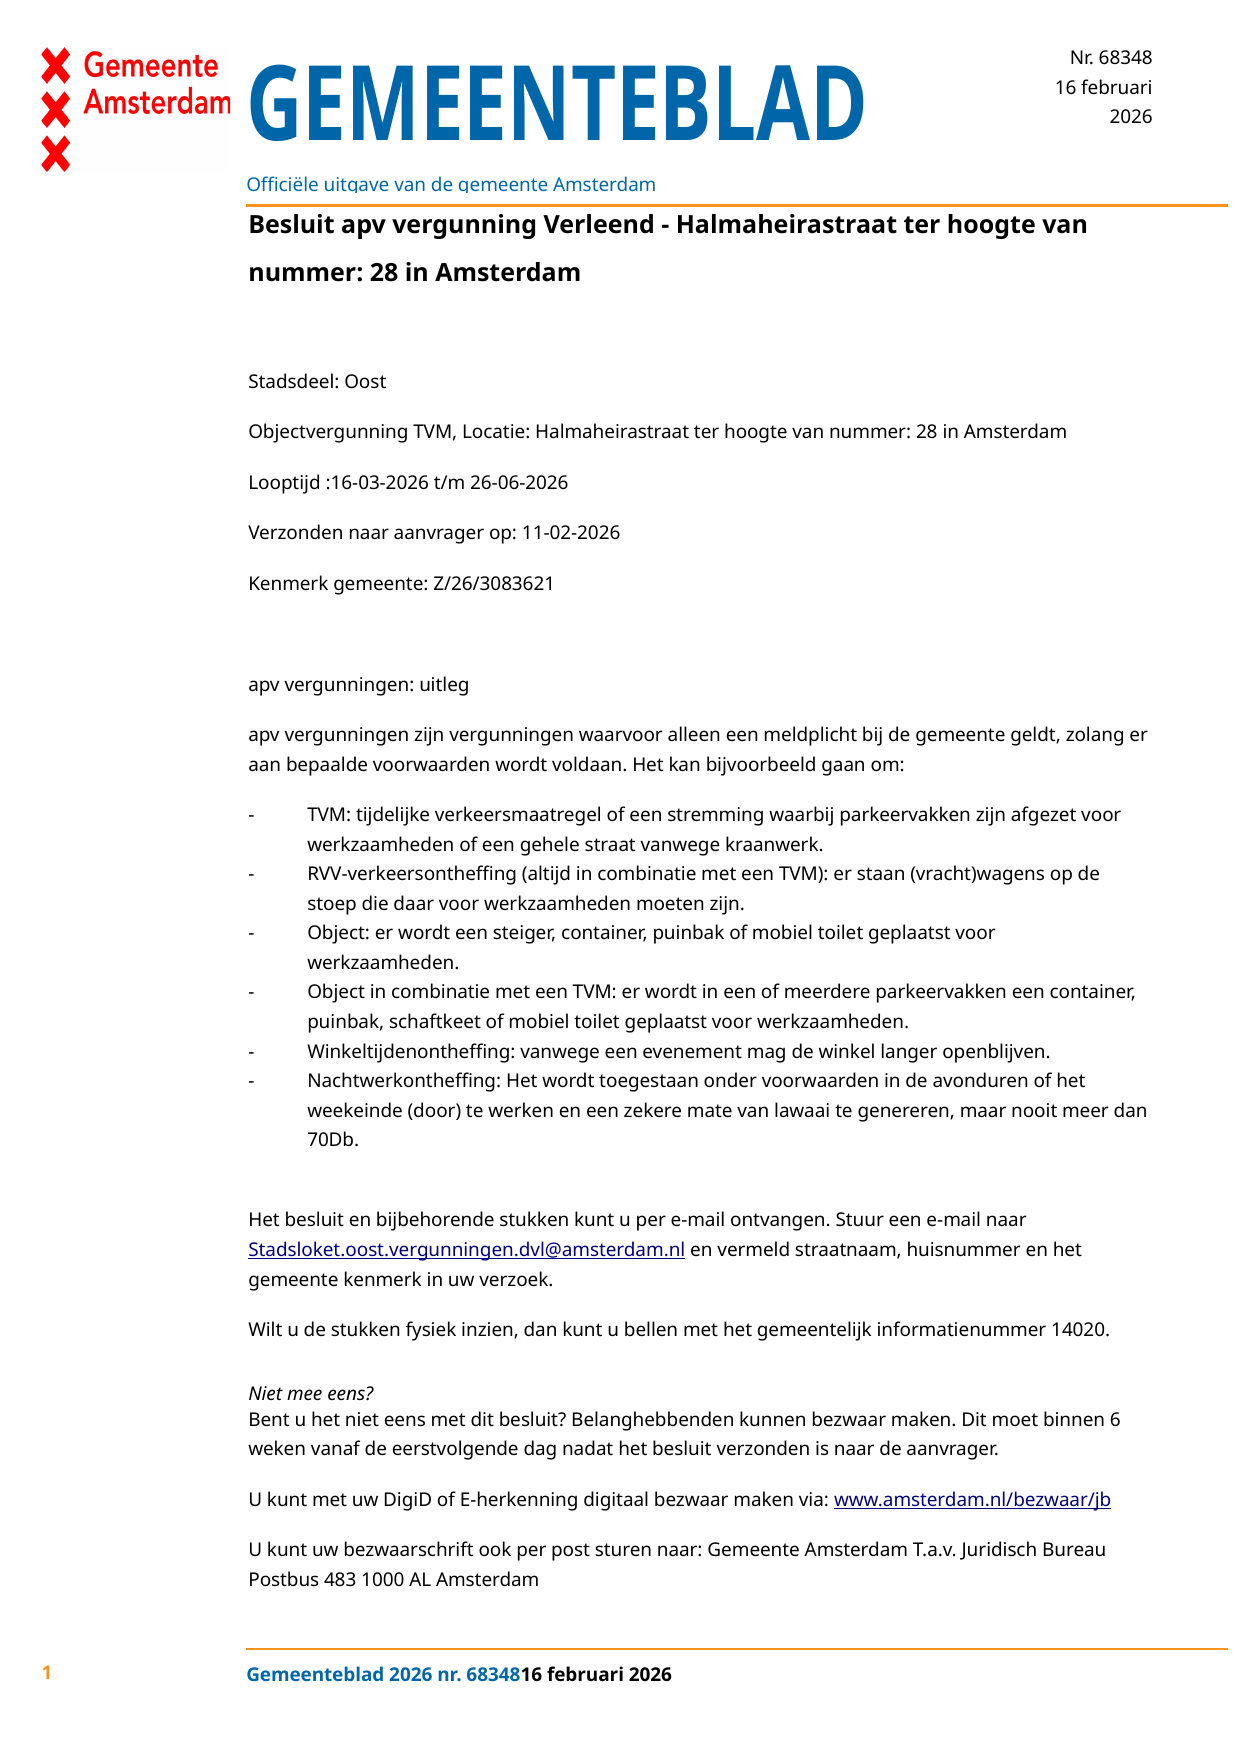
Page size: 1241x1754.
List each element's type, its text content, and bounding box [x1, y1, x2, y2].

list TVM: tijdelijke verkeersmaatregel of een stremming waarbij parkeervakken zijn afgezet voor werkzaamheden of een gehele straat vanwege kraanwerk. [248, 801, 1152, 857]
text Looptijd :16-03-2026 t/m 26-06-2026 [248, 469, 1152, 495]
picture [41, 47, 231, 172]
text apv vergunningen zijn vergunningen waarvoor alleen een meldplicht bij de gemeente geldt, zolang er aan bepaalde voorwaarden wordt voldaan. Het kan bijvoorbeeld gaan om: [248, 721, 1152, 777]
text Verzonden naar aanvrager op: 11-02-2026 [248, 519, 1152, 545]
text Niet mee eens? [248, 1380, 1152, 1406]
text Besluit apv vergunning Verleend - Halmaheirastraat ter hoogte van nummer: 28 in Amsterdam [248, 207, 1152, 288]
list Winkeltijdenontheffing: vanwege een evenement mag de winkel langer openblijven. [248, 1038, 1152, 1064]
text Kenmerk gemeente: Z/26/3083621 [248, 570, 1152, 596]
list RVV-verkeersontheffing (altijd in combinatie met een TVM): er staan (vracht)wagens op de stoep die daar voor werkzaamheden moeten zijn. [248, 860, 1152, 916]
text Het besluit en bijbehorende stukken kunt u per e-mail ontvangen. Stuur een e-mail naar Stadsloket.oost.vergunningen.dvl@amsterdam.nl en vermeld straatnaam, huisnummer en het gemeente kenmerk in uw verzoek. [248, 1207, 1152, 1292]
text Wilt u de stukken fysiek inzien, dan kunt u bellen met het gemeentelijk informatienummer 14020. [248, 1316, 1152, 1342]
list Object in combinatie met een TVM: er wordt in een of meerdere parkeervakken een container, puinbak, schaftkeet of mobiel toilet geplaatst voor werkzaamheden. [248, 979, 1152, 1034]
list Object: er wordt een steiger, container, puinbak of mobiel toilet geplaatst voor werkzaamheden. [248, 919, 1152, 975]
text Objectvergunning TVM, Locatie: Halmaheirastraat ter hoogte van nummer: 28 in Amsterdam [248, 419, 1152, 444]
text Stadsdeel: Oost [248, 368, 1152, 394]
text U kunt uw bezwaarschrift ook per post sturen naar: Gemeente Amsterdam T.a.v. Juridisch Bureau Postbus 483 1000 AL Amsterdam [248, 1536, 1152, 1592]
text Bent u het niet eens met dit besluit? Belanghebbenden kunnen bezwaar maken. Dit moet binnen 6 weken vanaf de eerstvolgende dag nadat het besluit verzonden is naar de aanvrager. [248, 1406, 1152, 1461]
text apv vergunningen: uitleg [248, 671, 1152, 697]
list Nachtwerkontheffing: Het wordt toegestaan onder voorwaarden in de avonduren of het weekeinde (door) te werken en een zekere mate van lawaai te genereren, maar nooit meer dan 70Db. [248, 1067, 1152, 1152]
text U kunt met uw DigiD of E-herkenning digitaal bezwaar maken via: www.amsterdam.nl/bezwaar/jb [248, 1486, 1152, 1512]
